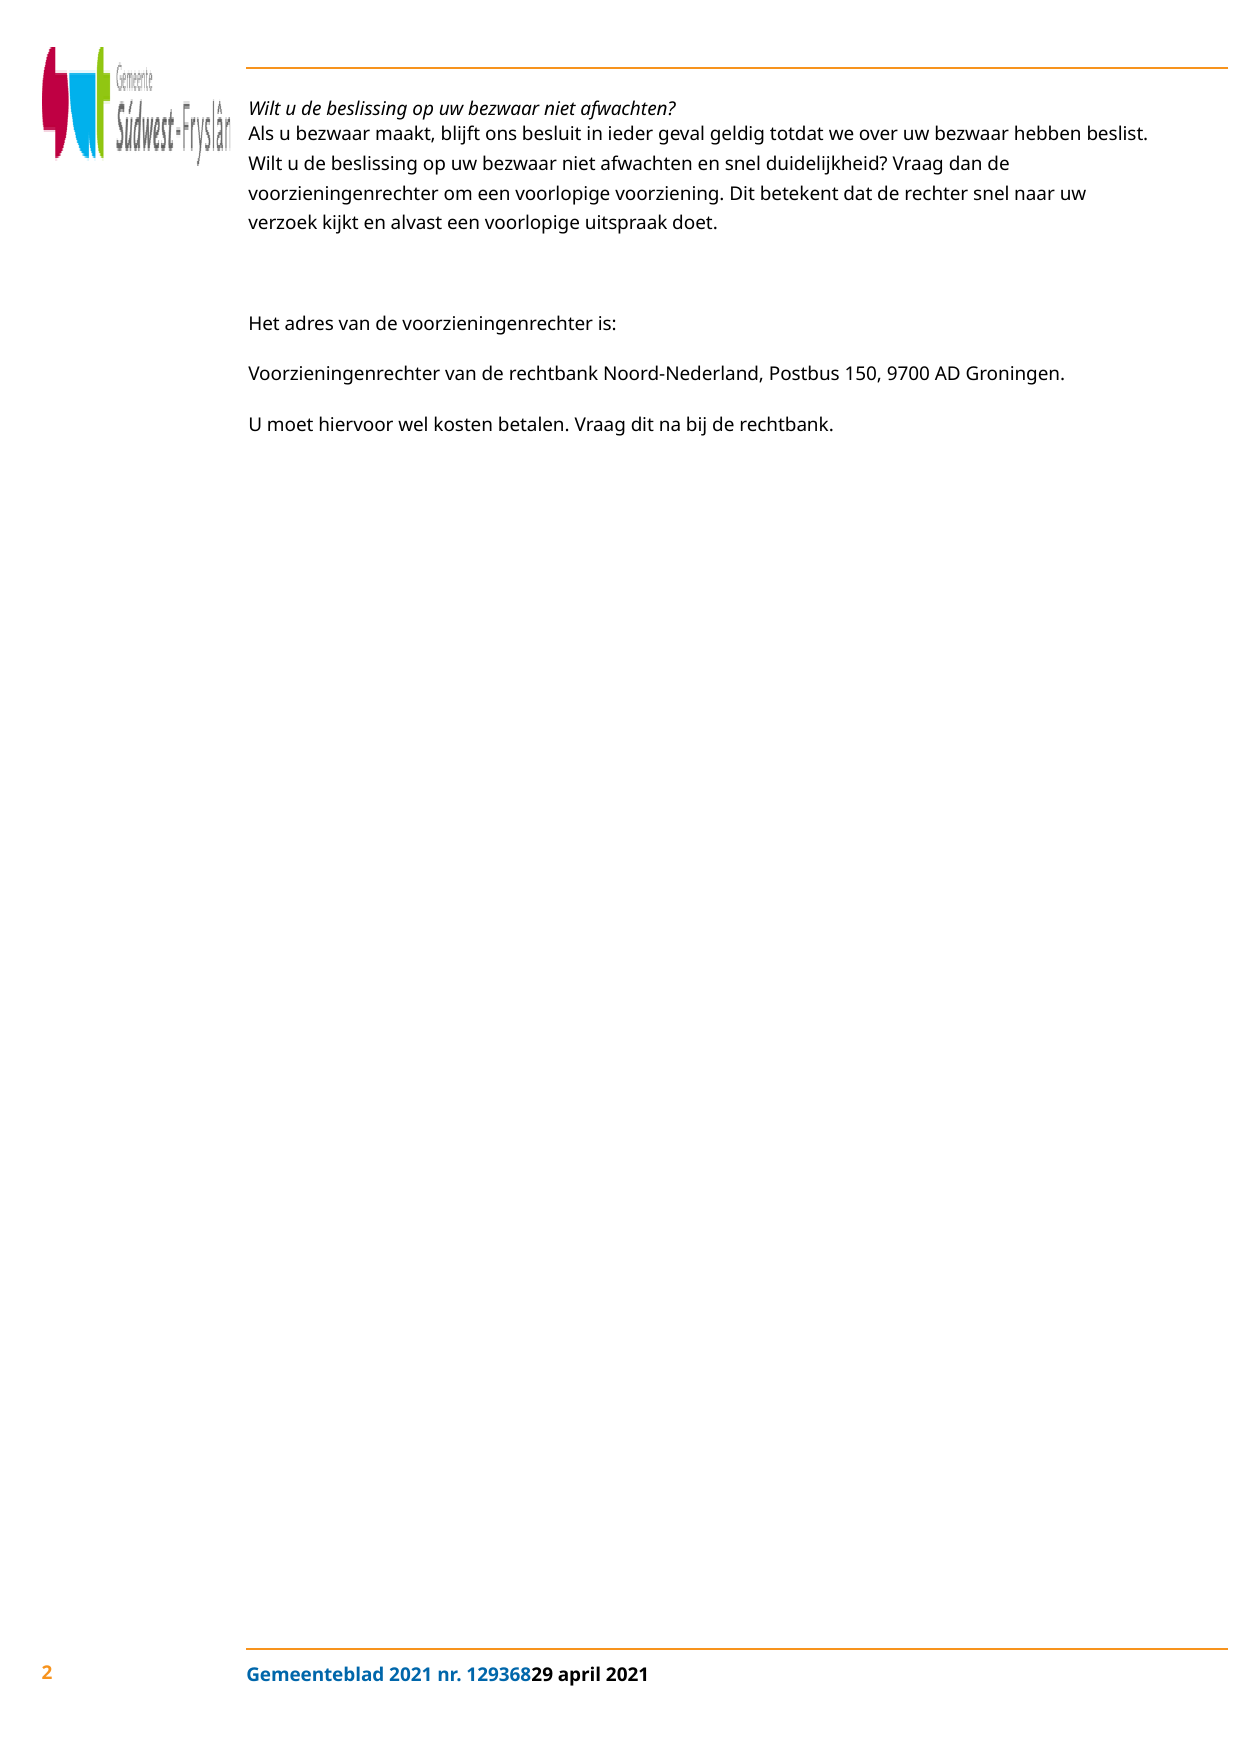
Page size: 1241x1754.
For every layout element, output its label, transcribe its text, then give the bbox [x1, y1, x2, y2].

text Voorzieningenrechter van de rechtbank Noord-Nederland, Postbus 150, 9700 AD Groningen. [248, 361, 1152, 386]
text Als u bezwaar maakt, blijft ons besluit in ieder geval geldig totdat we over uw bezwaar hebben beslist. Wilt u de beslissing op uw bezwaar niet afwachten en snel duidelijkheid? Vraag dan de voorzieningenrechter om een voorlopige voorziening. Dit betekent dat de rechter snel naar uw verzoek kijkt en alvast een voorlopige uitspraak doet. [248, 121, 1152, 235]
text Wilt u de beslissing op uw bezwaar niet afwachten? [248, 95, 1152, 121]
text U moet hiervoor wel kosten betalen. Vraag dit na bij de rechtbank. [248, 411, 1152, 437]
text Het adres van de voorzieningenrechter is: [248, 310, 1152, 336]
picture [41, 47, 231, 172]
